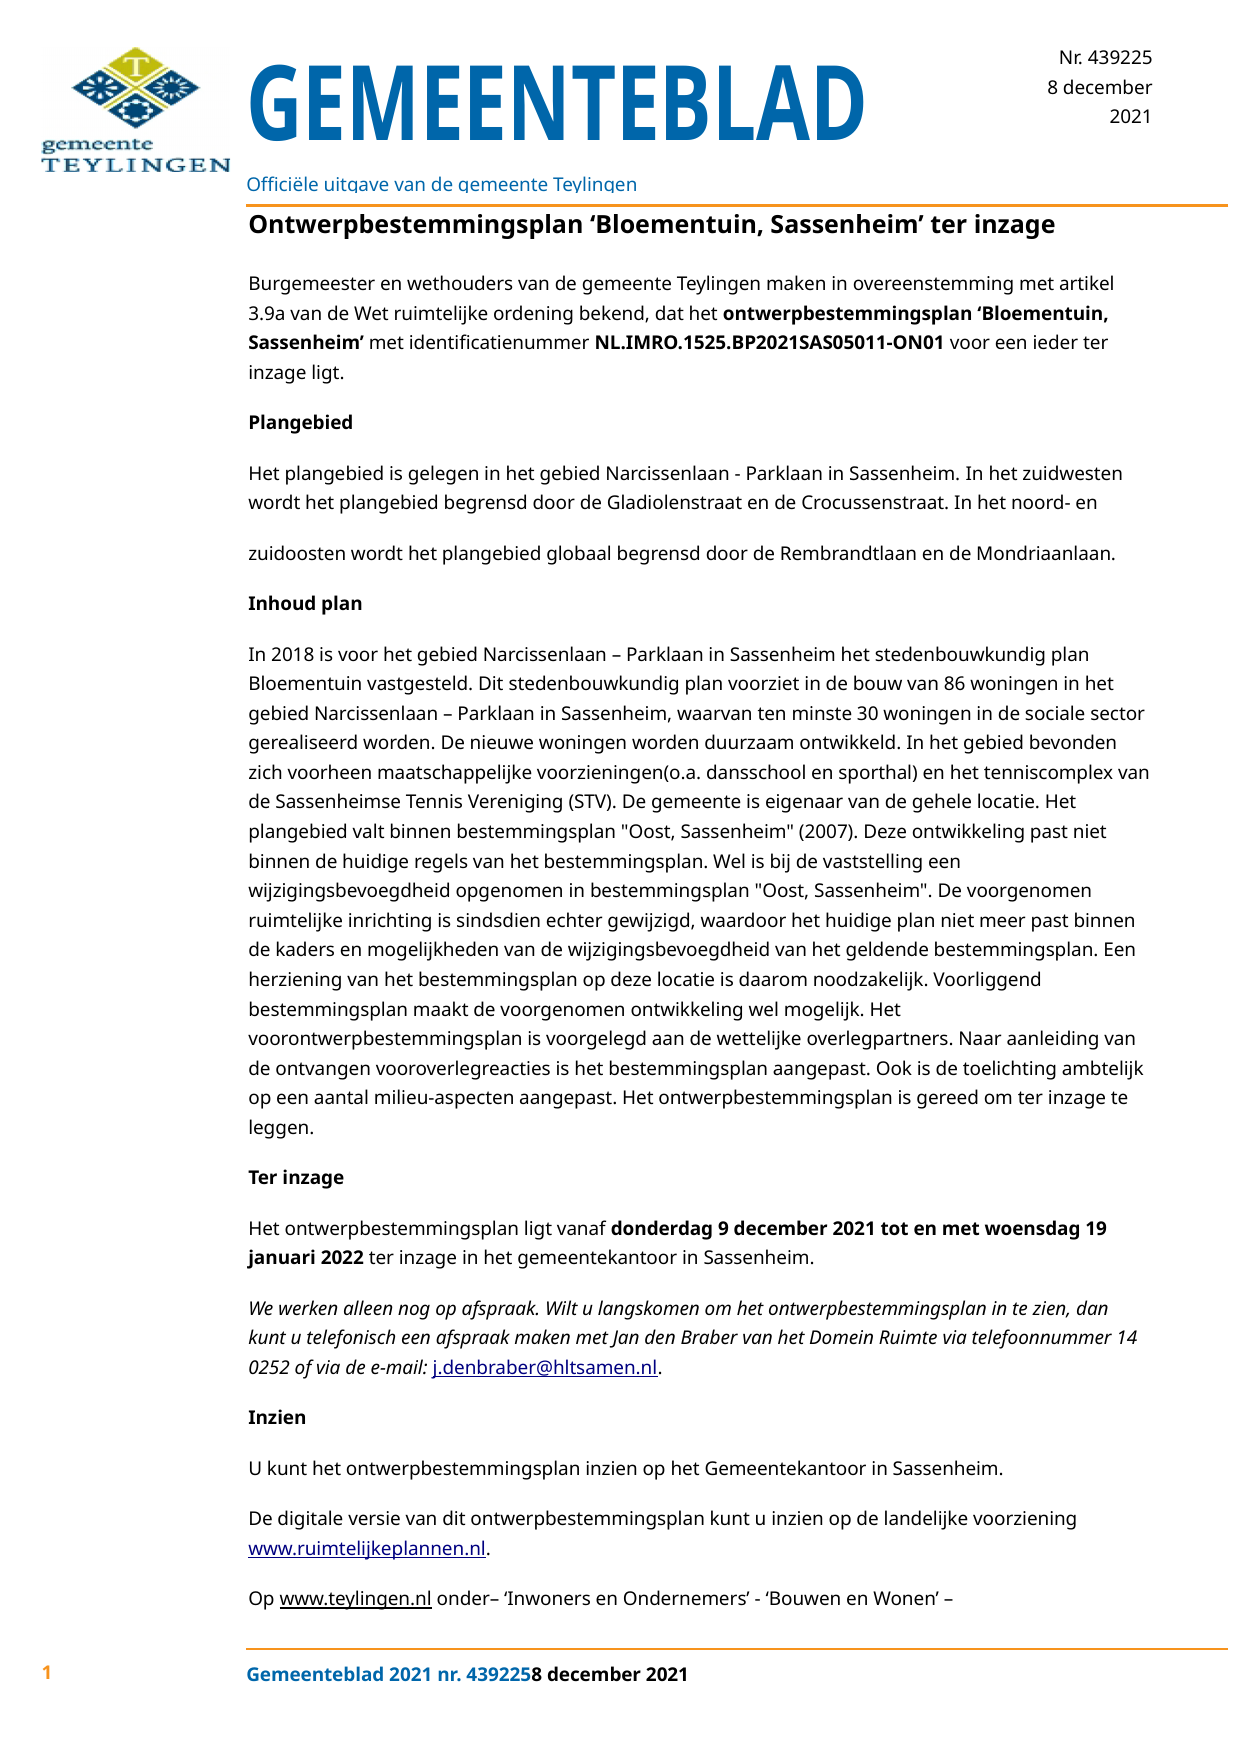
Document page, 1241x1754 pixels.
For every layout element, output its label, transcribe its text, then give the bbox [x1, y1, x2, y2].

text Burgemeester en wethouders van de gemeente Teylingen maken in overeenstemming met artikel 3.9a van de Wet ruimtelijke ordening bekend, dat het ontwerpbestemmingsplan ‘Bloementuin, Sassenheim’ met identificatienummer NL.IMRO.1525.BP2021SAS05011-ON01 voor een ieder ter inzage ligt. [248, 270, 1152, 385]
text In 2018 is voor het gebied Narcissenlaan – Parklaan in Sassenheim het stedenbouwkundig plan Bloementuin vastgesteld. Dit stedenbouwkundig plan voorziet in de bouw van 86 woningen in het gebied Narcissenlaan – Parklaan in Sassenheim, waarvan ten minste 30 woningen in de sociale sector gerealiseerd worden. De nieuwe woningen worden duurzaam ontwikkeld. In het gebied bevonden zich voorheen maatschappelijke voorzieningen(o.a. dansschool en sporthal) en het tenniscomplex van de Sassenheimse Tennis Vereniging (STV). De gemeente is eigenaar van de gehele locatie. Het plangebied valt binnen bestemmingsplan "Oost, Sassenheim" (2007). Deze ontwikkeling past niet binnen de huidige regels van het bestemmingsplan. Wel is bij de vaststelling een wijzigingsbevoegdheid opgenomen in bestemmingsplan "Oost, Sassenheim". De voorgenomen ruimtelijke inrichting is sindsdien echter gewijzigd, waardoor het huidige plan niet meer past binnen de kaders en mogelijkheden van de wijzigingsbevoegdheid van het geldende bestemmingsplan. Een herziening van het bestemmingsplan op deze locatie is daarom noodzakelijk. Voorliggend bestemmingsplan maakt de voorgenomen ontwikkeling wel mogelijk. Het voorontwerpbestemmingsplan is voorgelegd aan de wettelijke overlegpartners. Naar aanleiding van de ontvangen vooroverlegreacties is het bestemmingsplan aangepast. Ook is de toelichting ambtelijk op een aantal milieu-aspecten aangepast. Het ontwerpbestemmingsplan is gereed om ter inzage te leggen. [248, 641, 1152, 1140]
text Plangebied [248, 409, 1152, 435]
text De digitale versie van dit ontwerpbestemmingsplan kunt u inzien op de landelijke voorziening www.ruimtelijkeplannen.nl. [248, 1505, 1152, 1561]
text Het ontwerpbestemmingsplan ligt vanaf donderdag 9 december 2021 tot en met woensdag 19 januari 2022 ter inzage in het gemeentekantoor in Sassenheim. [248, 1215, 1152, 1270]
picture [41, 47, 231, 172]
text Ontwerpbestemmingsplan ‘Bloementuin, Sassenheim’ ter inzage [248, 207, 1152, 241]
text Op www.teylingen.nl onder– ‘Inwoners en Ondernemers’ - ‘Bouwen en Wonen’ – [248, 1585, 1152, 1611]
text Ter inzage [248, 1164, 1152, 1190]
text We werken alleen nog op afspraak. Wilt u langskomen om het ontwerpbestemmingsplan in te zien, dan kunt u telefonisch een afspraak maken met Jan den Braber van het Domein Ruimte via telefoonnummer 14 0252 of via de e-mail: j.denbraber@hltsamen.nl. [248, 1295, 1152, 1380]
text zuidoosten wordt het plangebied globaal begrensd door de Rembrandtlaan en de Mondriaanlaan. [248, 540, 1152, 566]
text Het plangebied is gelegen in het gebied Narcissenlaan - Parklaan in Sassenheim. In het zuidwesten wordt het plangebied begrensd door de Gladiolenstraat en de Crocussenstraat. In het noord- en [248, 460, 1152, 515]
text Inhoud plan [248, 590, 1152, 616]
text Inzien [248, 1404, 1152, 1430]
text U kunt het ontwerpbestemmingsplan inzien op het Gemeentekantoor in Sassenheim. [248, 1455, 1152, 1481]
